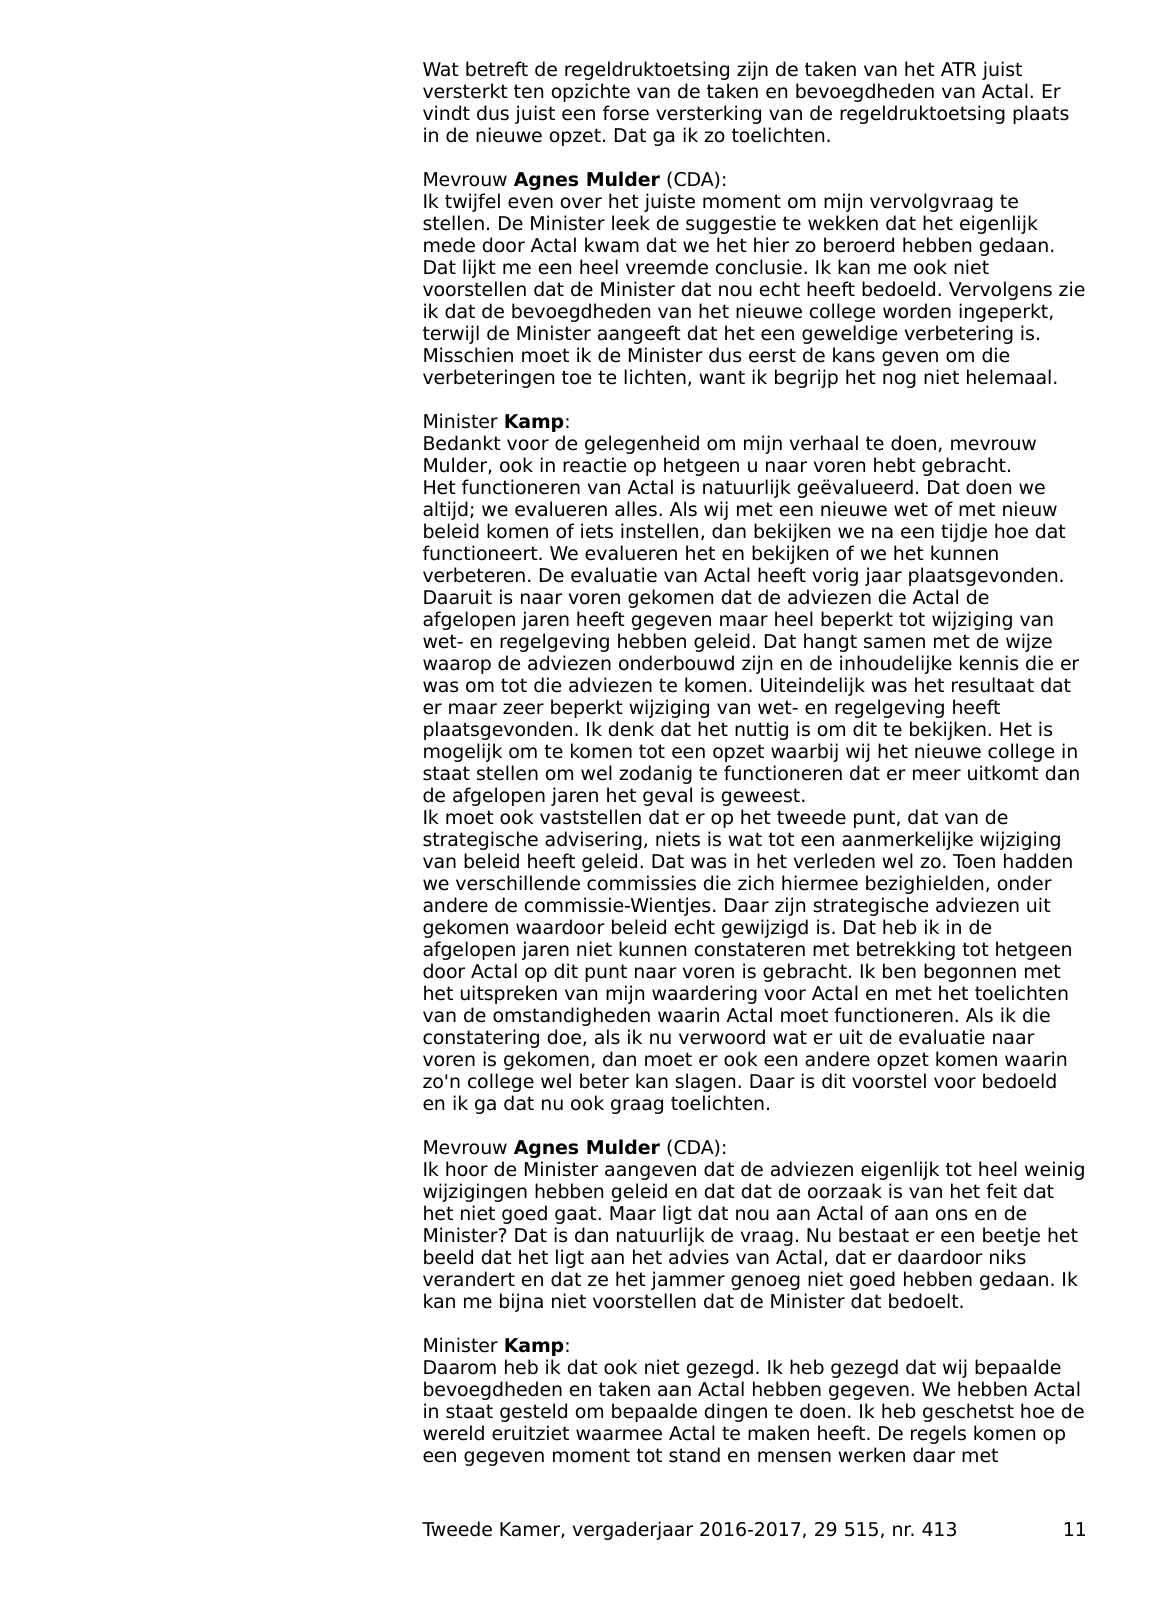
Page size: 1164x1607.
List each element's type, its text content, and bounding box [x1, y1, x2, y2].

text Het functioneren van Actal is natuurlijk geëvalueerd. Dat doen we altijd; we evalueren alles. Als wij met een nieuwe wet of met nieuw beleid komen of iets instellen, dan bekijken we na een tijdje hoe dat functioneert. We evalueren het en bekijken of we het kunnen verbeteren. De evaluatie van Actal heeft vorig jaar plaatsgevonden. Daaruit is naar voren gekomen dat de adviezen die Actal de afgelopen jaren heeft gegeven maar heel beperkt tot wijziging van wet- en regelgeving hebben geleid. Dat hangt samen met de wijze waarop de adviezen onderbouwd zijn en de inhoudelijke kennis die er was om tot die adviezen te komen. Uiteindelijk was het resultaat dat er maar zeer beperkt wijziging van wet- en regelgeving heeft plaatsgevonden. Ik denk dat het nuttig is om dit te bekijken. Het is mogelijk om te komen tot een opzet waarbij wij het nieuwe college in staat stellen om wel zodanig te functioneren dat er meer uitkomt dan de afgelopen jaren het geval is geweest. [422, 477, 1087, 807]
text Ik twijfel even over het juiste moment om mijn vervolgvraag te stellen. De Minister leek de suggestie te wekken dat het eigenlijk mede door Actal kwam dat we het hier zo beroerd hebben gedaan. Dat lijkt me een heel vreemde conclusie. Ik kan me ook niet voorstellen dat de Minister dat nou echt heeft bedoeld. Vervolgens zie ik dat de bevoegdheden van het nieuwe college worden ingeperkt, terwijl de Minister aangeeft dat het een geweldige verbetering is. Misschien moet ik de Minister dus eerst de kans geven om die verbeteringen toe te lichten, want ik begrijp het nog niet helemaal. [422, 191, 1087, 389]
text Mevrouw Agnes Mulder (CDA): [422, 169, 1087, 191]
text Daarom heb ik dat ook niet gezegd. Ik heb gezegd dat wij bepaalde bevoegdheden en taken aan Actal hebben gegeven. We hebben Actal in staat gesteld om bepaalde dingen te doen. Ik heb geschetst hoe de wereld eruitziet waarmee Actal te maken heeft. De regels komen op een gegeven moment tot stand en mensen werken daar met [422, 1357, 1087, 1467]
text Wat betreft de regeldruktoetsing zijn de taken van het ATR juist versterkt ten opzichte van de taken en bevoegdheden van Actal. Er vindt dus juist een forse versterking van de regeldruktoetsing plaats in de nieuwe opzet. Dat ga ik zo toelichten. [422, 59, 1087, 147]
text Ik hoor de Minister aangeven dat de adviezen eigenlijk tot heel weinig wijzigingen hebben geleid en dat dat de oorzaak is van het feit dat het niet goed gaat. Maar ligt dat nou aan Actal of aan ons en de Minister? Dat is dan natuurlijk de vraag. Nu bestaat er een beetje het beeld dat het ligt aan het advies van Actal, dat er daardoor niks verandert en dat ze het jammer genoeg niet goed hebben gedaan. Ik kan me bijna niet voorstellen dat de Minister dat bedoelt. [422, 1159, 1087, 1312]
text Mevrouw Agnes Mulder (CDA): [422, 1137, 1087, 1159]
text Bedankt voor de gelegenheid om mijn verhaal te doen, mevrouw Mulder, ook in reactie op hetgeen u naar voren hebt gebracht. [422, 433, 1087, 477]
text Minister Kamp: [422, 411, 1087, 433]
text Ik moet ook vaststellen dat er op het tweede punt, dat van de strategische advisering, niets is wat tot een aanmerkelijke wijziging van beleid heeft geleid. Dat was in het verleden wel zo. Toen hadden we verschillende commissies die zich hiermee bezighielden, onder andere de commissie-Wientjes. Daar zijn strategische adviezen uit gekomen waardoor beleid echt gewijzigd is. Dat heb ik in de afgelopen jaren niet kunnen constateren met betrekking tot hetgeen door Actal op dit punt naar voren is gebracht. Ik ben begonnen met het uitspreken van mijn waardering voor Actal en met het toelichten van de omstandigheden waarin Actal moet functioneren. Als ik die constatering doe, als ik nu verwoord wat er uit de evaluatie naar voren is gekomen, dan moet er ook een andere opzet komen waarin zo'n college wel beter kan slagen. Daar is dit voorstel voor bedoeld en ik ga dat nu ook graag toelichten. [422, 807, 1087, 1114]
text Minister Kamp: [422, 1335, 1087, 1357]
